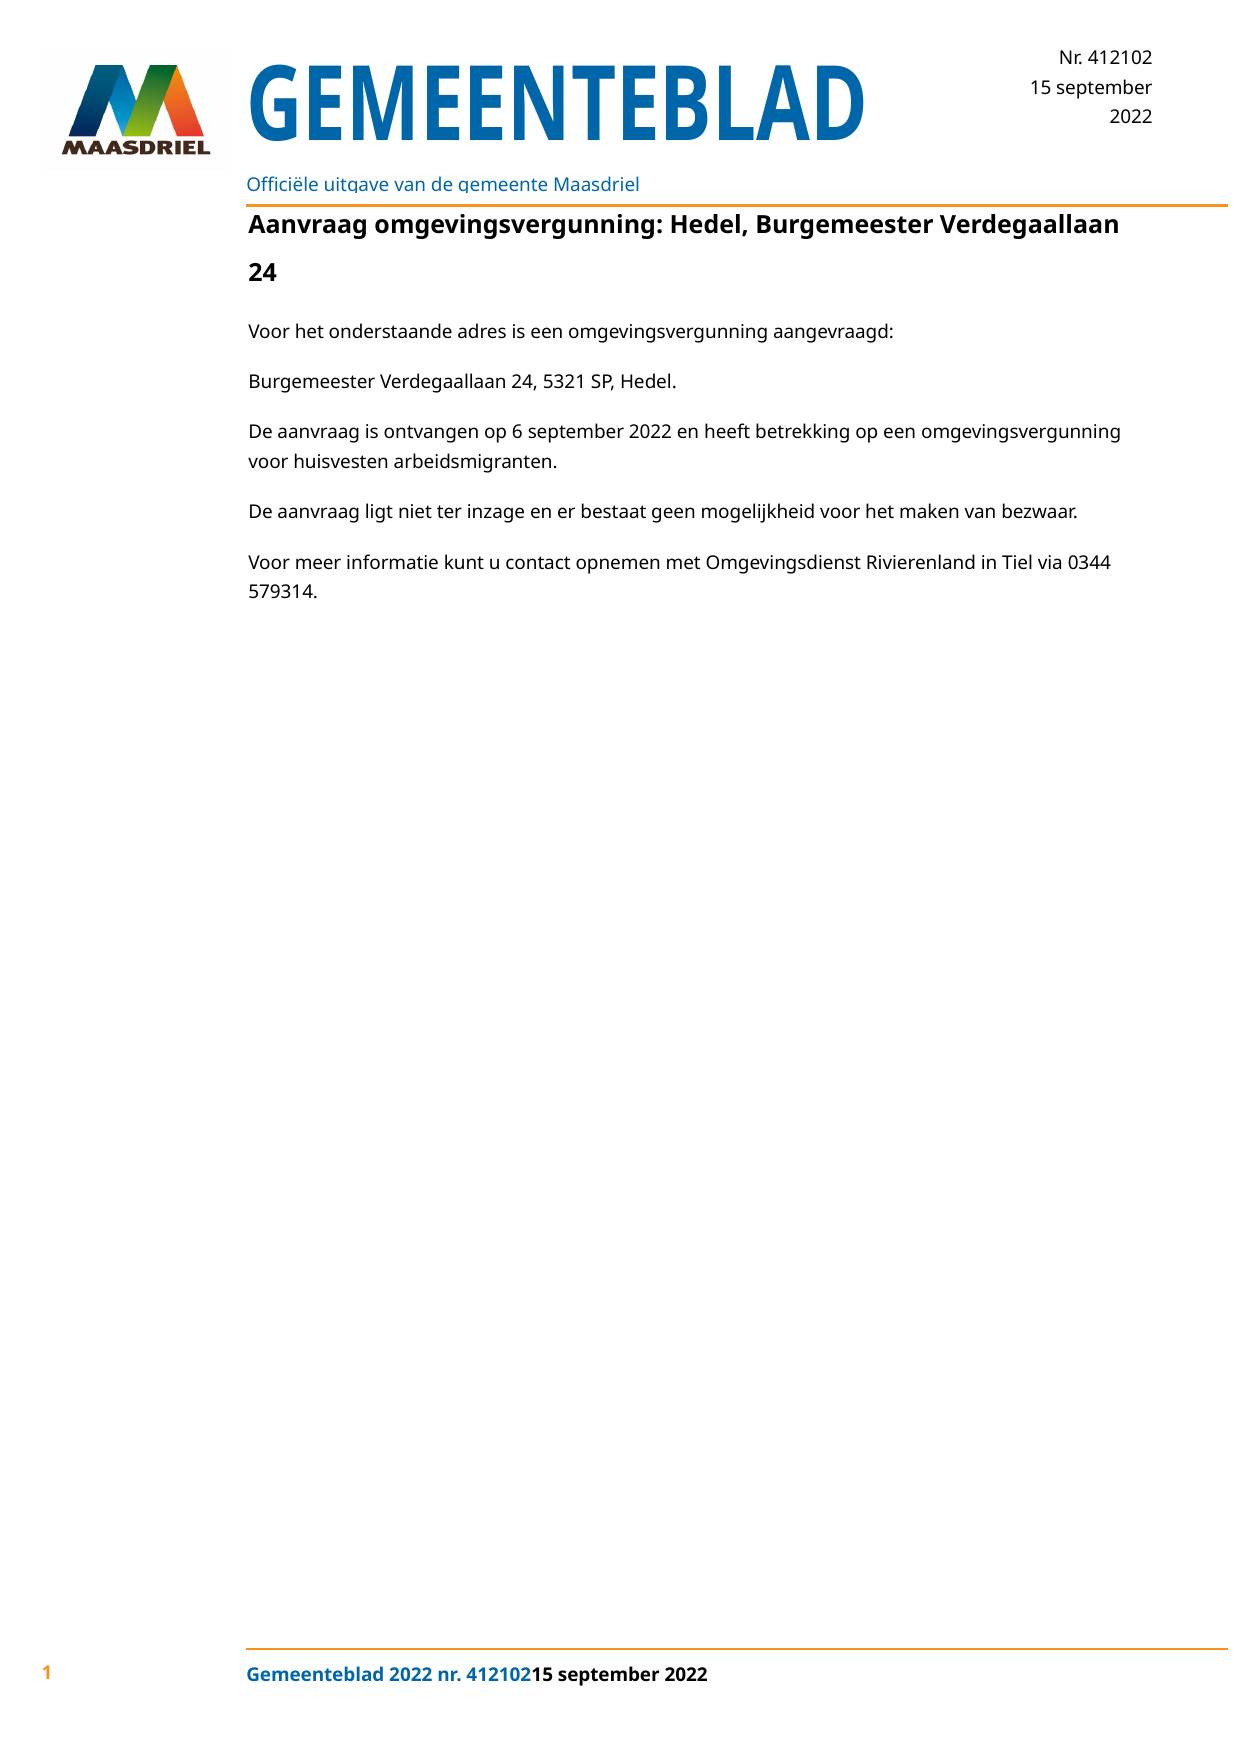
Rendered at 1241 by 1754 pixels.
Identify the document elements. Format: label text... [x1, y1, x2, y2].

text Voor het onderstaande adres is een omgevingsvergunning aangevraagd: [248, 318, 1152, 344]
text Aanvraag omgevingsvergunning: Hedel, Burgemeester Verdegaallaan 24 [248, 207, 1152, 288]
text De aanvraag is ontvangen op 6 september 2022 en heeft betrekking op een omgevingsvergunning voor huisvesten arbeidsmigranten. [248, 419, 1152, 474]
text Burgemeester Verdegaallaan 24, 5321 SP, Hedel. [248, 368, 1152, 394]
picture [41, 47, 231, 172]
text De aanvraag ligt niet ter inzage en er bestaat geen mogelijkheid voor het maken van bezwaar. [248, 499, 1152, 524]
text Voor meer informatie kunt u contact opnemen met Omgevingsdienst Rivierenland in Tiel via 0344 579314. [248, 549, 1152, 604]
